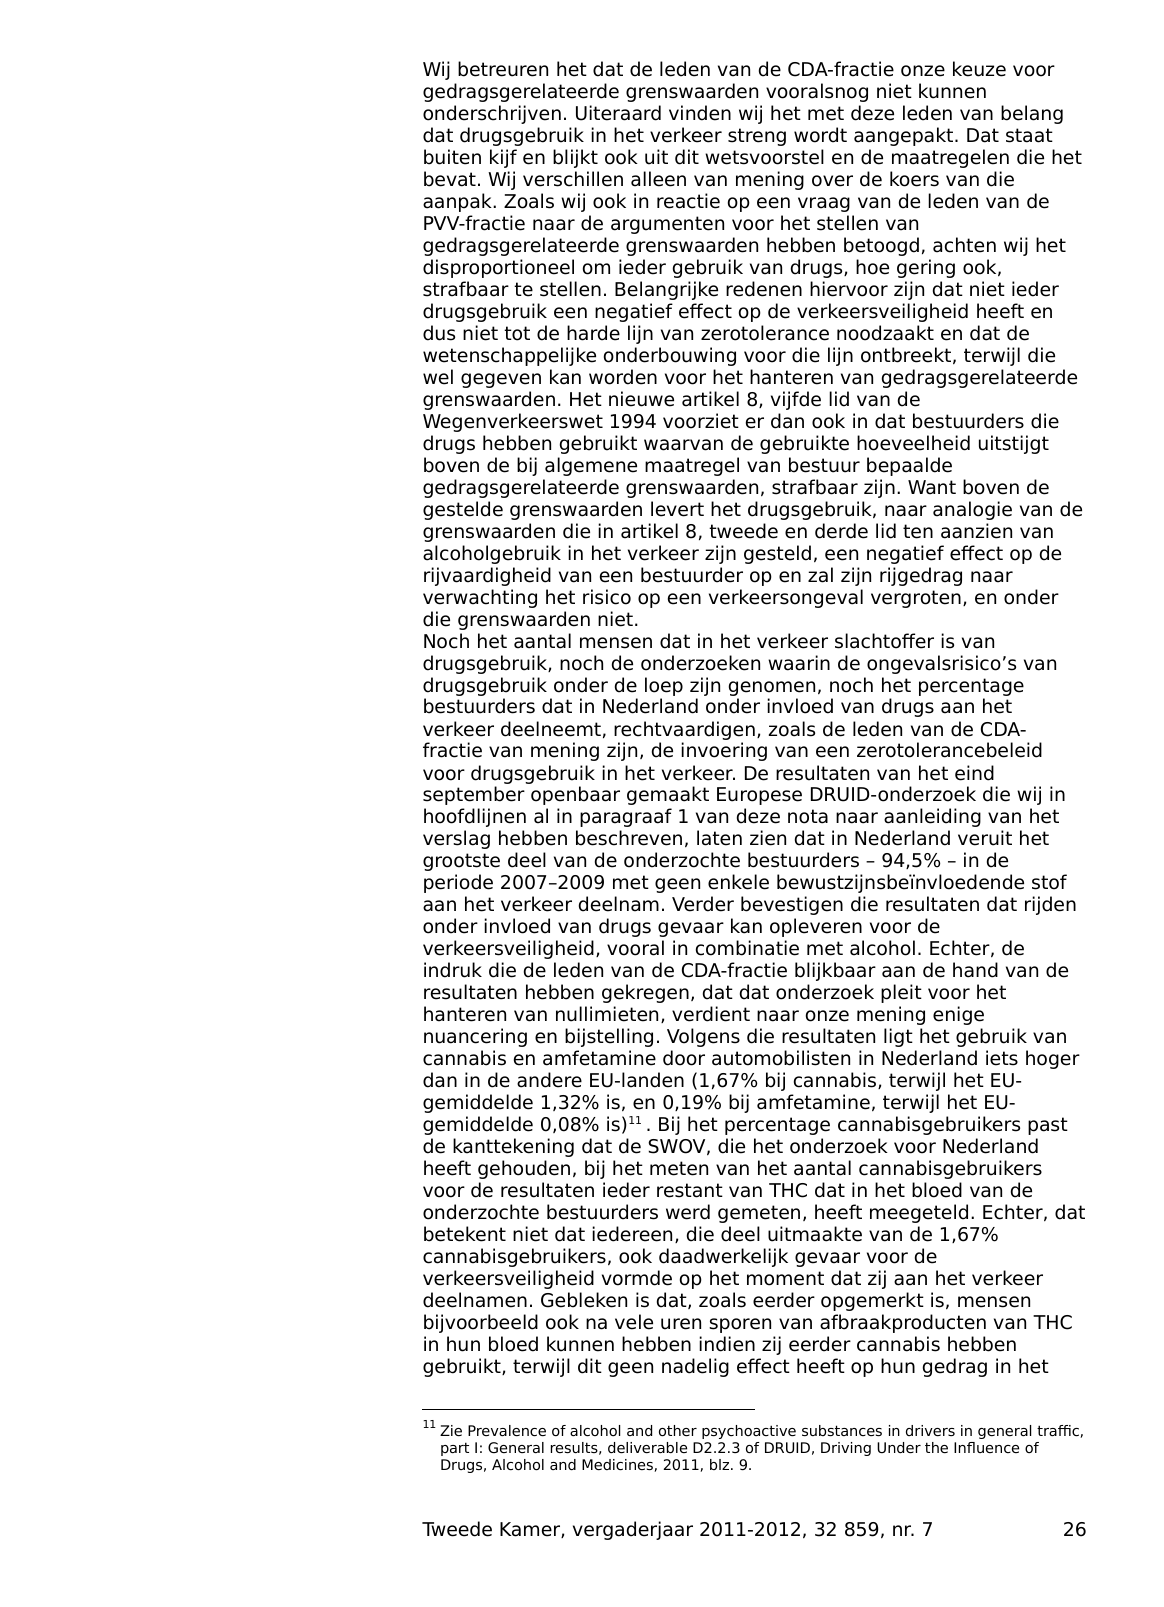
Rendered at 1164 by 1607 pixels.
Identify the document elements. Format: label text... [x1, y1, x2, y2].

text Noch het aantal mensen dat in het verkeer slachtoffer is van drugsgebruik, noch de onderzoeken waarin de ongevalsrisico’s van drugsgebruik onder de loep zijn genomen, noch het percentage bestuurders dat in Nederland onder invloed van drugs aan het verkeer deelneemt, rechtvaardigen, zoals de leden van de CDA-fractie van mening zijn, de invoering van een zerotolerancebeleid voor drugsgebruik in het verkeer. De resultaten van het eind september openbaar gemaakt Europese DRUID-onderzoek die wij in hoofdlijnen al in paragraaf 1 van deze nota naar aanleiding van het verslag hebben beschreven, laten zien dat in Nederland veruit het grootste deel van de onderzochte bestuurders – 94,5% – in de periode 2007–2009 met geen enkele bewustzijnsbeïnvloedende stof aan het verkeer deelnam. Verder bevestigen die resultaten dat rijden onder invloed van drugs gevaar kan opleveren voor de verkeersveiligheid, vooral in combinatie met alcohol. Echter, de indruk die de leden van de CDA-fractie blijkbaar aan de hand van de resultaten hebben gekregen, dat dat onderzoek pleit voor het hanteren van nullimieten, verdient naar onze mening enige nuancering en bijstelling. Volgens die resultaten ligt het gebruik van cannabis en amfetamine door automobilisten in Nederland iets hoger dan in de andere EU-landen (1,67% bij cannabis, terwijl het EU-gemiddelde 1,32% is, en 0,19% bij amfetamine, terwijl het EU-gemiddelde 0,08% is). Bij het percentage cannabisgebruikers past de kanttekening dat de SWOV, die het onderzoek voor Nederland heeft gehouden, bij het meten van het aantal cannabisgebruikers voor de resultaten ieder restant van THC dat in het bloed van de onderzochte bestuurders werd gemeten, heeft meegeteld. Echter, dat betekent niet dat iedereen, die deel uitmaakte van de 1,67% cannabisgebruikers, ook daadwerkelijk gevaar voor de verkeersveiligheid vormde op het moment dat zij aan het verkeer deelnamen. Gebleken is dat, zoals eerder opgemerkt is, mensen bijvoorbeeld ook na vele uren sporen van afbraakproducten van THC in hun bloed kunnen hebben indien zij eerder cannabis hebben gebruikt, terwijl dit geen nadelig effect heeft op hun gedrag in het [422, 631, 1087, 1378]
text Zie Prevalence of alcohol and other psychoactive substances in drivers in general traffic, part I: General results, deliverable D2.2.3 of DRUID, Driving Under the Influence of Drugs, Alcohol and Medicines, 2011, blz. 9. [422, 1418, 1087, 1474]
text Wij betreuren het dat de leden van de CDA-fractie onze keuze voor gedragsgerelateerde grenswaarden vooralsnog niet kunnen onderschrijven. Uiteraard vinden wij het met deze leden van belang dat drugsgebruik in het verkeer streng wordt aangepakt. Dat staat buiten kijf en blijkt ook uit dit wetsvoorstel en de maatregelen die het bevat. Wij verschillen alleen van mening over de koers van die aanpak. Zoals wij ook in reactie op een vraag van de leden van de PVV-fractie naar de argumenten voor het stellen van gedragsgerelateerde grenswaarden hebben betoogd, achten wij het disproportioneel om ieder gebruik van drugs, hoe gering ook, strafbaar te stellen. Belangrijke redenen hiervoor zijn dat niet ieder drugsgebruik een negatief effect op de verkeersveiligheid heeft en dus niet tot de harde lijn van zerotolerance noodzaakt en dat de wetenschappelijke onderbouwing voor die lijn ontbreekt, terwijl die wel gegeven kan worden voor het hanteren van gedragsgerelateerde grenswaarden. Het nieuwe artikel 8, vijfde lid van de Wegenverkeerswet 1994 voorziet er dan ook in dat bestuurders die drugs hebben gebruikt waarvan de gebruikte hoeveelheid uitstijgt boven de bij algemene maatregel van bestuur bepaalde gedragsgerelateerde grenswaarden, strafbaar zijn. Want boven de gestelde grenswaarden levert het drugsgebruik, naar analogie van de grenswaarden die in artikel 8, tweede en derde lid ten aanzien van alcoholgebruik in het verkeer zijn gesteld, een negatief effect op de rijvaardigheid van een bestuurder op en zal zijn rijgedrag naar verwachting het risico op een verkeersongeval vergroten, en onder die grenswaarden niet. [422, 59, 1087, 631]
